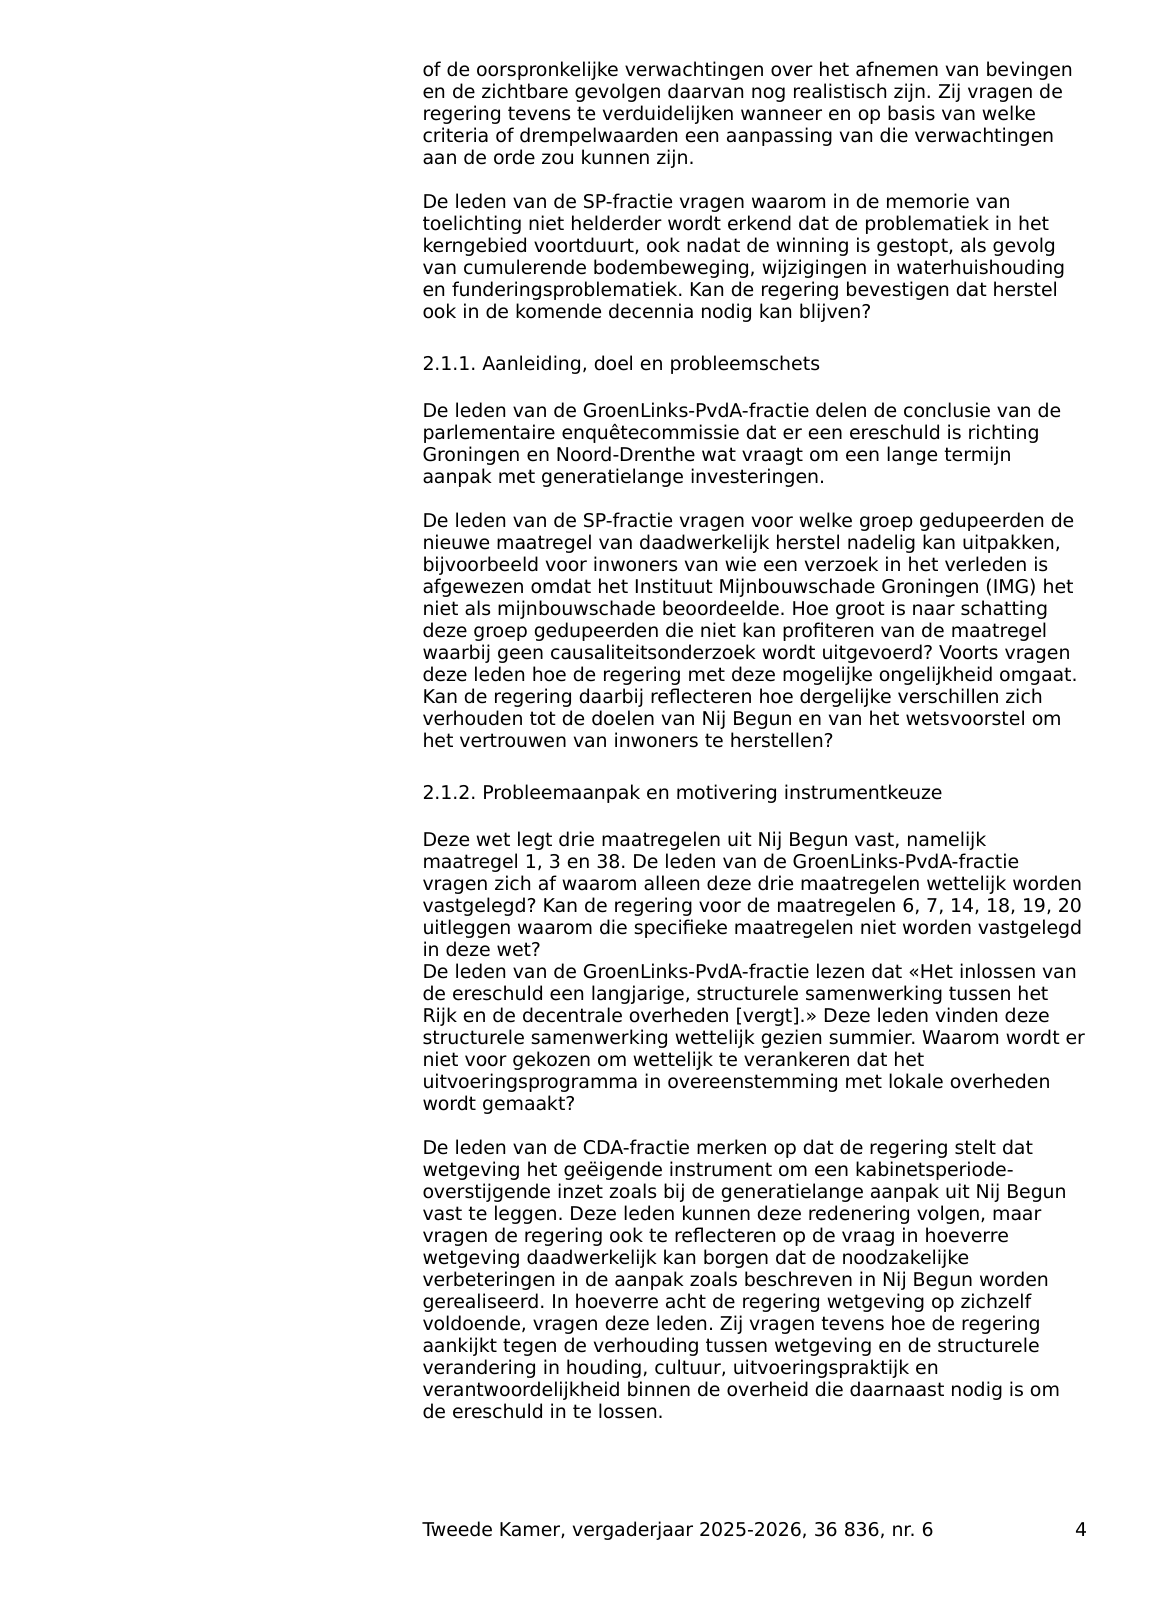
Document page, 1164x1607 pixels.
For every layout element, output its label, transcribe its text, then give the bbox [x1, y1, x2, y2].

text De leden van de SP-fractie vragen voor welke groep gedupeerden de nieuwe maatregel van daadwerkelijk herstel nadelig kan uitpakken, bijvoorbeeld voor inwoners van wie een verzoek in het verleden is afgewezen omdat het Instituut Mijnbouwschade Groningen (IMG) het niet als mijnbouwschade beoordeelde. Hoe groot is naar schatting deze groep gedupeerden die niet kan profiteren van de maatregel waarbij geen causaliteitsonderzoek wordt uitgevoerd? Voorts vragen deze leden hoe de regering met deze mogelijke ongelijkheid omgaat. Kan de regering daarbij reflecteren hoe dergelijke verschillen zich verhouden tot de doelen van Nij Begun en van het wetsvoorstel om het vertrouwen van inwoners te herstellen? [422, 510, 1087, 752]
subtitle 2.1.1. Aanleiding, doel en probleemschets [422, 353, 1087, 375]
text De leden van de GroenLinks-PvdA-fractie delen de conclusie van de parlementaire enquêtecommissie dat er een ereschuld is richting Groningen en Noord-Drenthe wat vraagt om een lange termijn aanpak met generatielange investeringen. [422, 400, 1087, 488]
text De leden van de SP-fractie vragen waarom in de memorie van toelichting niet helderder wordt erkend dat de problematiek in het kerngebied voortduurt, ook nadat de winning is gestopt, als gevolg van cumulerende bodembeweging, wijzigingen in waterhuishouding en funderingsproblematiek. Kan de regering bevestigen dat herstel ook in de komende decennia nodig kan blijven? [422, 191, 1087, 323]
text of de oorspronkelijke verwachtingen over het afnemen van bevingen en de zichtbare gevolgen daarvan nog realistisch zijn. Zij vragen de regering tevens te verduidelijken wanneer en op basis van welke criteria of drempelwaarden een aanpassing van die verwachtingen aan de orde zou kunnen zijn. [422, 59, 1087, 169]
subtitle 2.1.2. Probleemaanpak en motivering instrumentkeuze [422, 782, 1087, 804]
text De leden van de GroenLinks-PvdA-fractie lezen dat «Het inlossen van de ereschuld een langjarige, structurele samenwerking tussen het Rijk en de decentrale overheden [vergt].» Deze leden vinden deze structurele samenwerking wettelijk gezien summier. Waarom wordt er niet voor gekozen om wettelijk te verankeren dat het uitvoeringsprogramma in overeenstemming met lokale overheden wordt gemaakt? [422, 961, 1087, 1114]
text Deze wet legt drie maatregelen uit Nij Begun vast, namelijk maatregel 1, 3 en 38. De leden van de GroenLinks-PvdA-fractie vragen zich af waarom alleen deze drie maatregelen wettelijk worden vastgelegd? Kan de regering voor de maatregelen 6, 7, 14, 18, 19, 20 uitleggen waarom die specifieke maatregelen niet worden vastgelegd in deze wet? [422, 829, 1087, 961]
text De leden van de CDA-fractie merken op dat de regering stelt dat wetgeving het geëigende instrument om een kabinetsperiode-overstijgende inzet zoals bij de generatielange aanpak uit Nij Begun vast te leggen. Deze leden kunnen deze redenering volgen, maar vragen de regering ook te reflecteren op de vraag in hoeverre wetgeving daadwerkelijk kan borgen dat de noodzakelijke verbeteringen in de aanpak zoals beschreven in Nij Begun worden gerealiseerd. In hoeverre acht de regering wetgeving op zichzelf voldoende, vragen deze leden. Zij vragen tevens hoe de regering aankijkt tegen de verhouding tussen wetgeving en de structurele verandering in houding, cultuur, uitvoeringspraktijk en verantwoordelijkheid binnen de overheid die daarnaast nodig is om de ereschuld in te lossen. [422, 1137, 1087, 1422]
